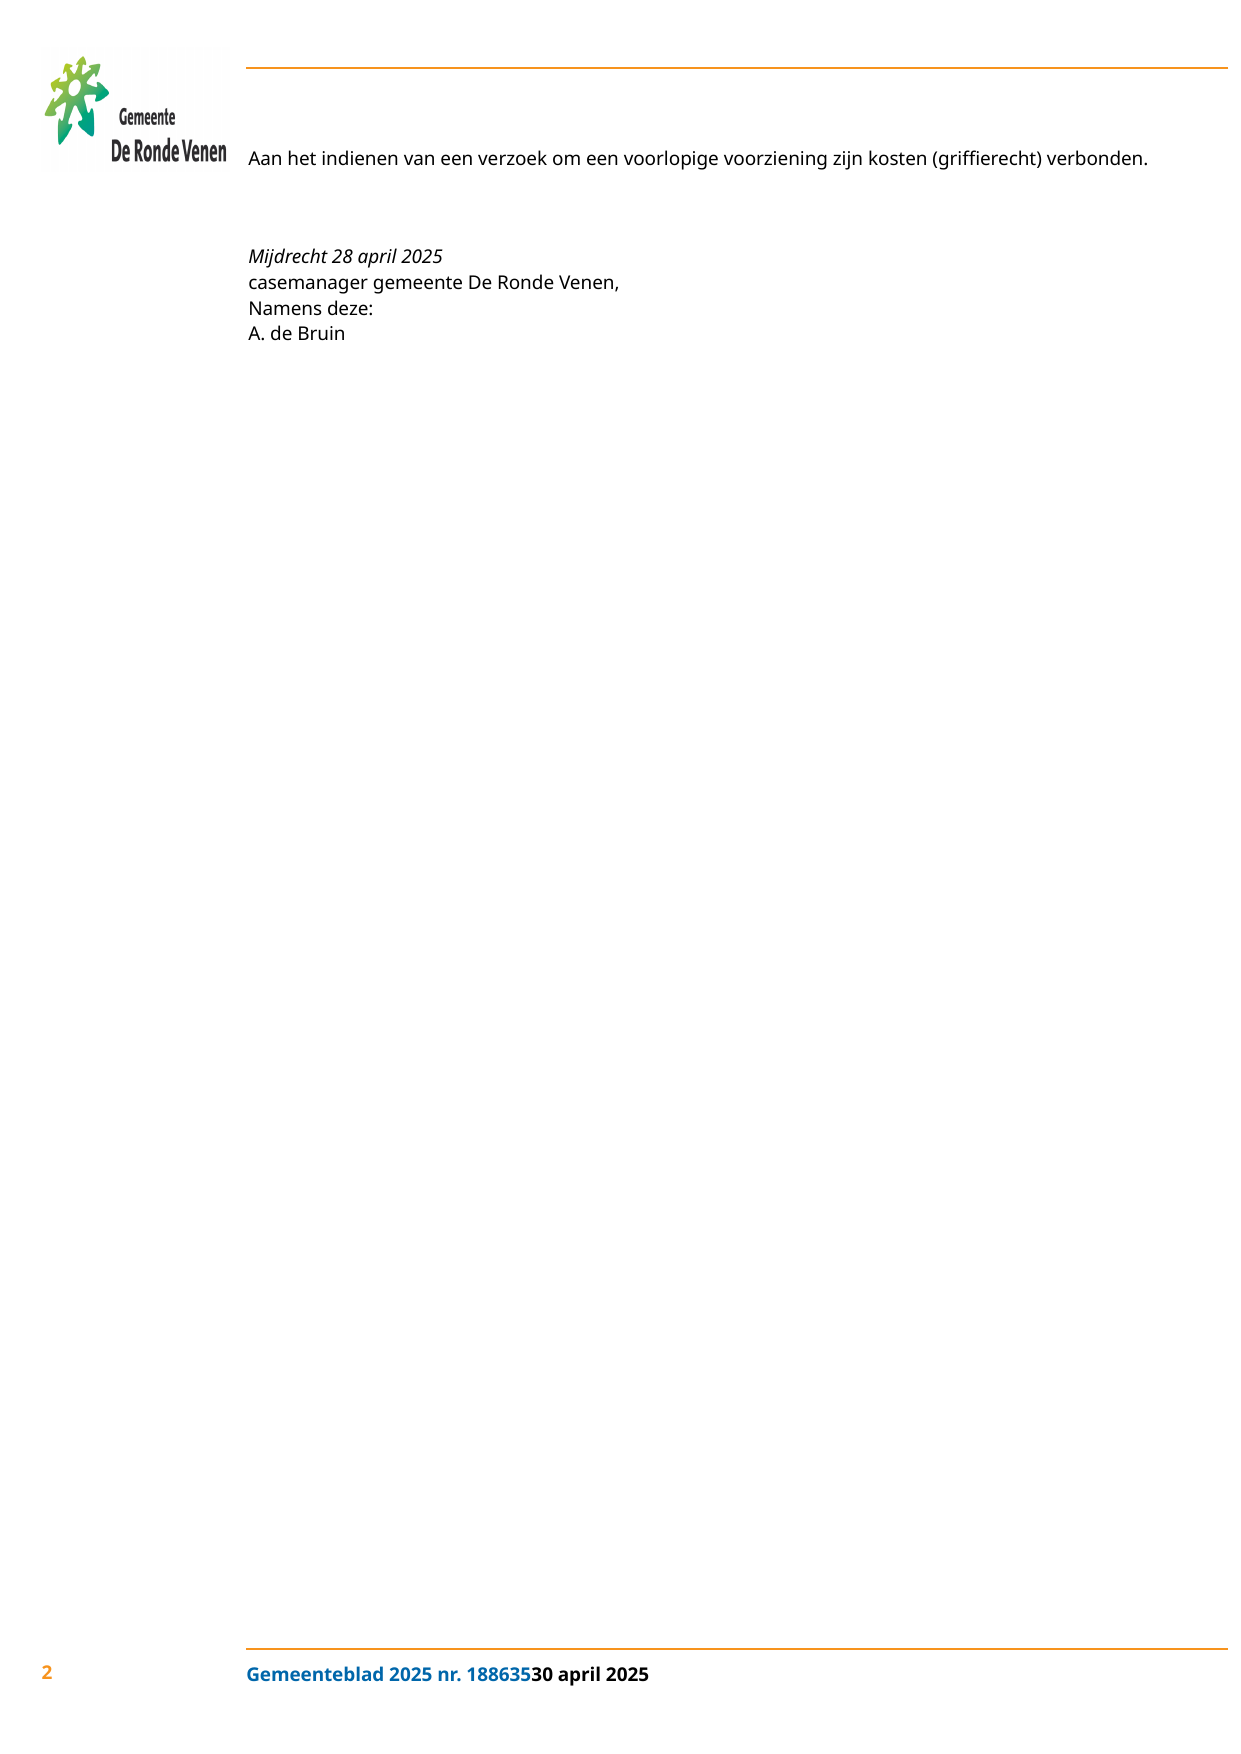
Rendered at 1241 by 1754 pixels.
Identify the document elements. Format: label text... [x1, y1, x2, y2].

text Mijdrecht 28 april 2025 [248, 243, 1152, 269]
text A. de Bruin [248, 321, 1152, 346]
text Aan het indienen van een verzoek om een voorlopige voorziening zijn kosten (griffierecht) verbonden. [248, 145, 1152, 171]
text Namens deze: [248, 295, 1152, 321]
picture [41, 47, 231, 172]
text casemanager gemeente De Ronde Venen, [248, 269, 1152, 295]
